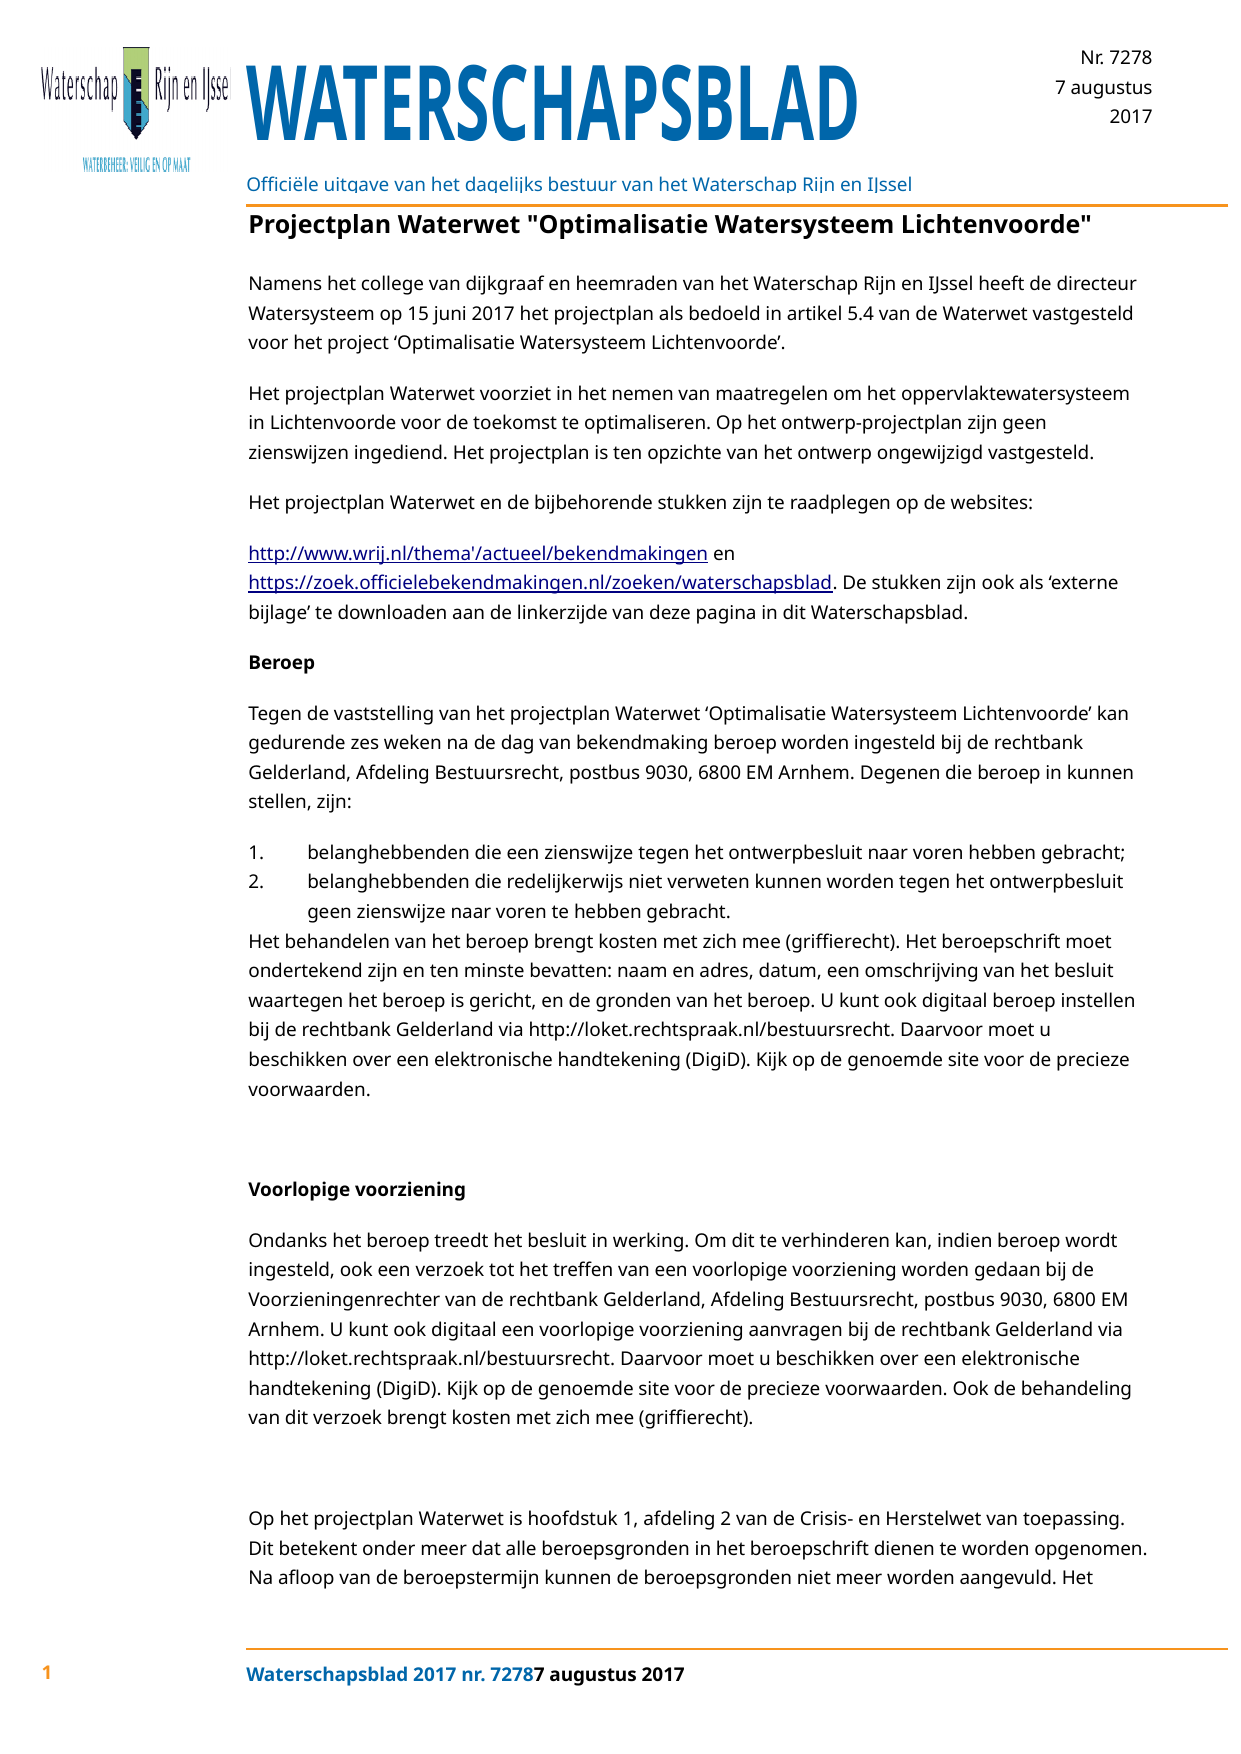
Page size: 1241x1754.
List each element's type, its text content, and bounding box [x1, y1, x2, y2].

text Op het projectplan Waterwet is hoofdstuk 1, afdeling 2 van de Crisis- en Herstelwet van toepassing. Dit betekent onder meer dat alle beroepsgronden in het beroepschrift dienen te worden opgenomen. Na afloop van de beroepstermijn kunnen de beroepsgronden niet meer worden aangevuld. Het [248, 1505, 1152, 1590]
list belanghebbenden die een zienswijze tegen het ontwerpbesluit naar voren hebben gebracht; [248, 839, 1152, 865]
text Het projectplan Waterwet en de bijbehorende stukken zijn te raadplegen op de websites: [248, 489, 1152, 515]
picture [41, 47, 231, 172]
text Het behandelen van het beroep brengt kosten met zich mee (griffierecht). Het beroepschrift moet ondertekend zijn en ten minste bevatten: naam en adres, datum, een omschrijving van het besluit waartegen het beroep is gericht, en de gronden van het beroep. U kunt ook digitaal beroep instellen bij de rechtbank Gelderland via http://loket.rechtspraak.nl/bestuursrecht. Daarvoor moet u beschikken over een elektronische handtekening (DigiD). Kijk op de genoemde site voor de precieze voorwaarden. [248, 928, 1152, 1101]
text http://www.wrij.nl/thema'/actueel/bekendmakingen en https://zoek.officielebekendmakingen.nl/zoeken/waterschapsblad. De stukken zijn ook als ‘externe bijlage’ te downloaden aan de linkerzijde van deze pagina in dit Waterschapsblad. [248, 540, 1152, 625]
text Tegen de vaststelling van het projectplan Waterwet ‘Optimalisatie Watersysteem Lichtenvoorde’ kan gedurende zes weken na de dag van bekendmaking beroep worden ingesteld bij de rechtbank Gelderland, Afdeling Bestuursrecht, postbus 9030, 6800 EM Arnhem. Degenen die beroep in kunnen stellen, zijn: [248, 700, 1152, 814]
list belanghebbenden die redelijkerwijs niet verweten kunnen worden tegen het ontwerpbesluit geen zienswijze naar voren te hebben gebracht. [248, 869, 1152, 924]
text Beroep [248, 649, 1152, 675]
text Projectplan Waterwet "Optimalisatie Watersysteem Lichtenvoorde" [248, 207, 1152, 241]
text Namens het college van dijkgraaf en heemraden van het Waterschap Rijn en IJssel heeft de directeur Watersysteem op 15 juni 2017 het projectplan als bedoeld in artikel 5.4 van de Waterwet vastgesteld voor het project ‘Optimalisatie Watersysteem Lichtenvoorde’. [248, 270, 1152, 355]
text Ondanks het beroep treedt het besluit in werking. Om dit te verhinderen kan, indien beroep wordt ingesteld, ook een verzoek tot het treffen van een voorlopige voorziening worden gedaan bij de Voorzieningenrechter van de rechtbank Gelderland, Afdeling Bestuursrecht, postbus 9030, 6800 EM Arnhem. U kunt ook digitaal een voorlopige voorziening aanvragen bij de rechtbank Gelderland via http://loket.rechtspraak.nl/bestuursrecht. Daarvoor moet u beschikken over een elektronische handtekening (DigiD). Kijk op de genoemde site voor de precieze voorwaarden. Ook de behandeling van dit verzoek brengt kosten met zich mee (griffierecht). [248, 1227, 1152, 1430]
text Voorlopige voorziening [248, 1177, 1152, 1202]
text Het projectplan Waterwet voorziet in het nemen van maatregelen om het oppervlaktewatersysteem in Lichtenvoorde voor de toekomst te optimaliseren. Op het ontwerp-projectplan zijn geen zienswijzen ingediend. Het projectplan is ten opzichte van het ontwerp ongewijzigd vastgesteld. [248, 380, 1152, 465]
